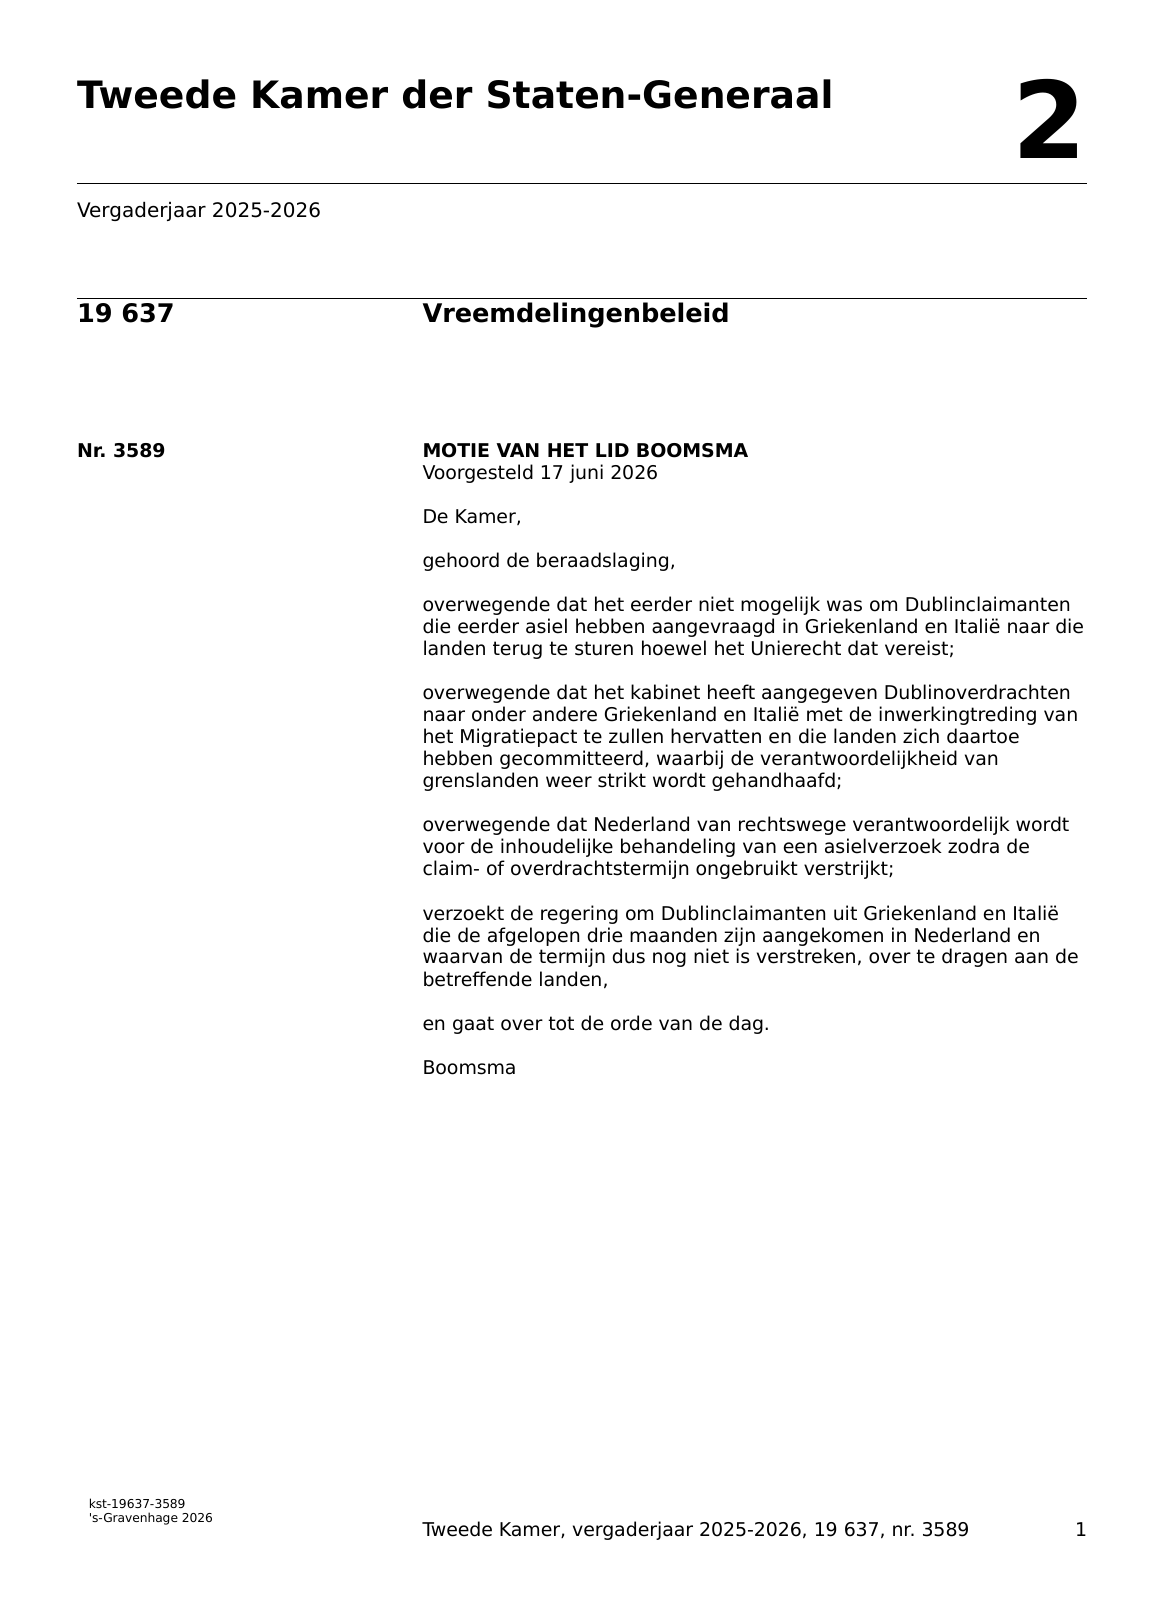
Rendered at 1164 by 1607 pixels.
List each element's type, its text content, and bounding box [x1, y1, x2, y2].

table_cell Vergaderjaar 2025-2026 [77, 184, 1087, 298]
text Voorgesteld 17 juni 2026 [422, 462, 1087, 484]
text overwegende dat het eerder niet mogelijk was om Dublinclaimanten die eerder asiel hebben aangevraagd in Griekenland en Italië naar die landen terug te sturen hoewel het Unierecht dat vereist; [422, 594, 1087, 660]
text overwegende dat Nederland van rechtswege verantwoordelijk wordt voor de inhoudelijke behandeling van een asielverzoek zodra de claim- of overdrachtstermijn ongebruikt verstrijkt; [422, 814, 1087, 880]
text De Kamer, [422, 506, 1087, 528]
text en gaat over tot de orde van de dag. [422, 1013, 1087, 1034]
text 's-Gravenhage 2026 [88, 1511, 323, 1525]
text overwegende dat het kabinet heeft aangegeven Dublinoverdrachten naar onder andere Griekenland en Italië met de inwerkingtreding van het Migratiepact te zullen hervatten en die landen zich daartoe hebben gecommitteerd, waarbij de verantwoordelijkheid van grenslanden weer strikt wordt gehandhaafd; [422, 682, 1087, 792]
subtitle Nr. 3589 MOTIE VAN HET LID BOOMSMA [77, 440, 1087, 462]
text kst-19637-3589 [88, 1497, 323, 1511]
subtitle 19 637 Vreemdelingenbeleid [77, 299, 1087, 329]
table_header Tweede Kamer der Staten-Generaal [77, 59, 886, 183]
text gehoord de beraadslaging, [422, 550, 1087, 572]
table_header 2 [886, 59, 1087, 183]
text verzoekt de regering om Dublinclaimanten uit Griekenland en Italië die de afgelopen drie maanden zijn aangekomen in Nederland en waarvan de termijn dus nog niet is verstreken, over te dragen aan de betreffende landen, [422, 902, 1087, 990]
text Boomsma [422, 1057, 1087, 1079]
